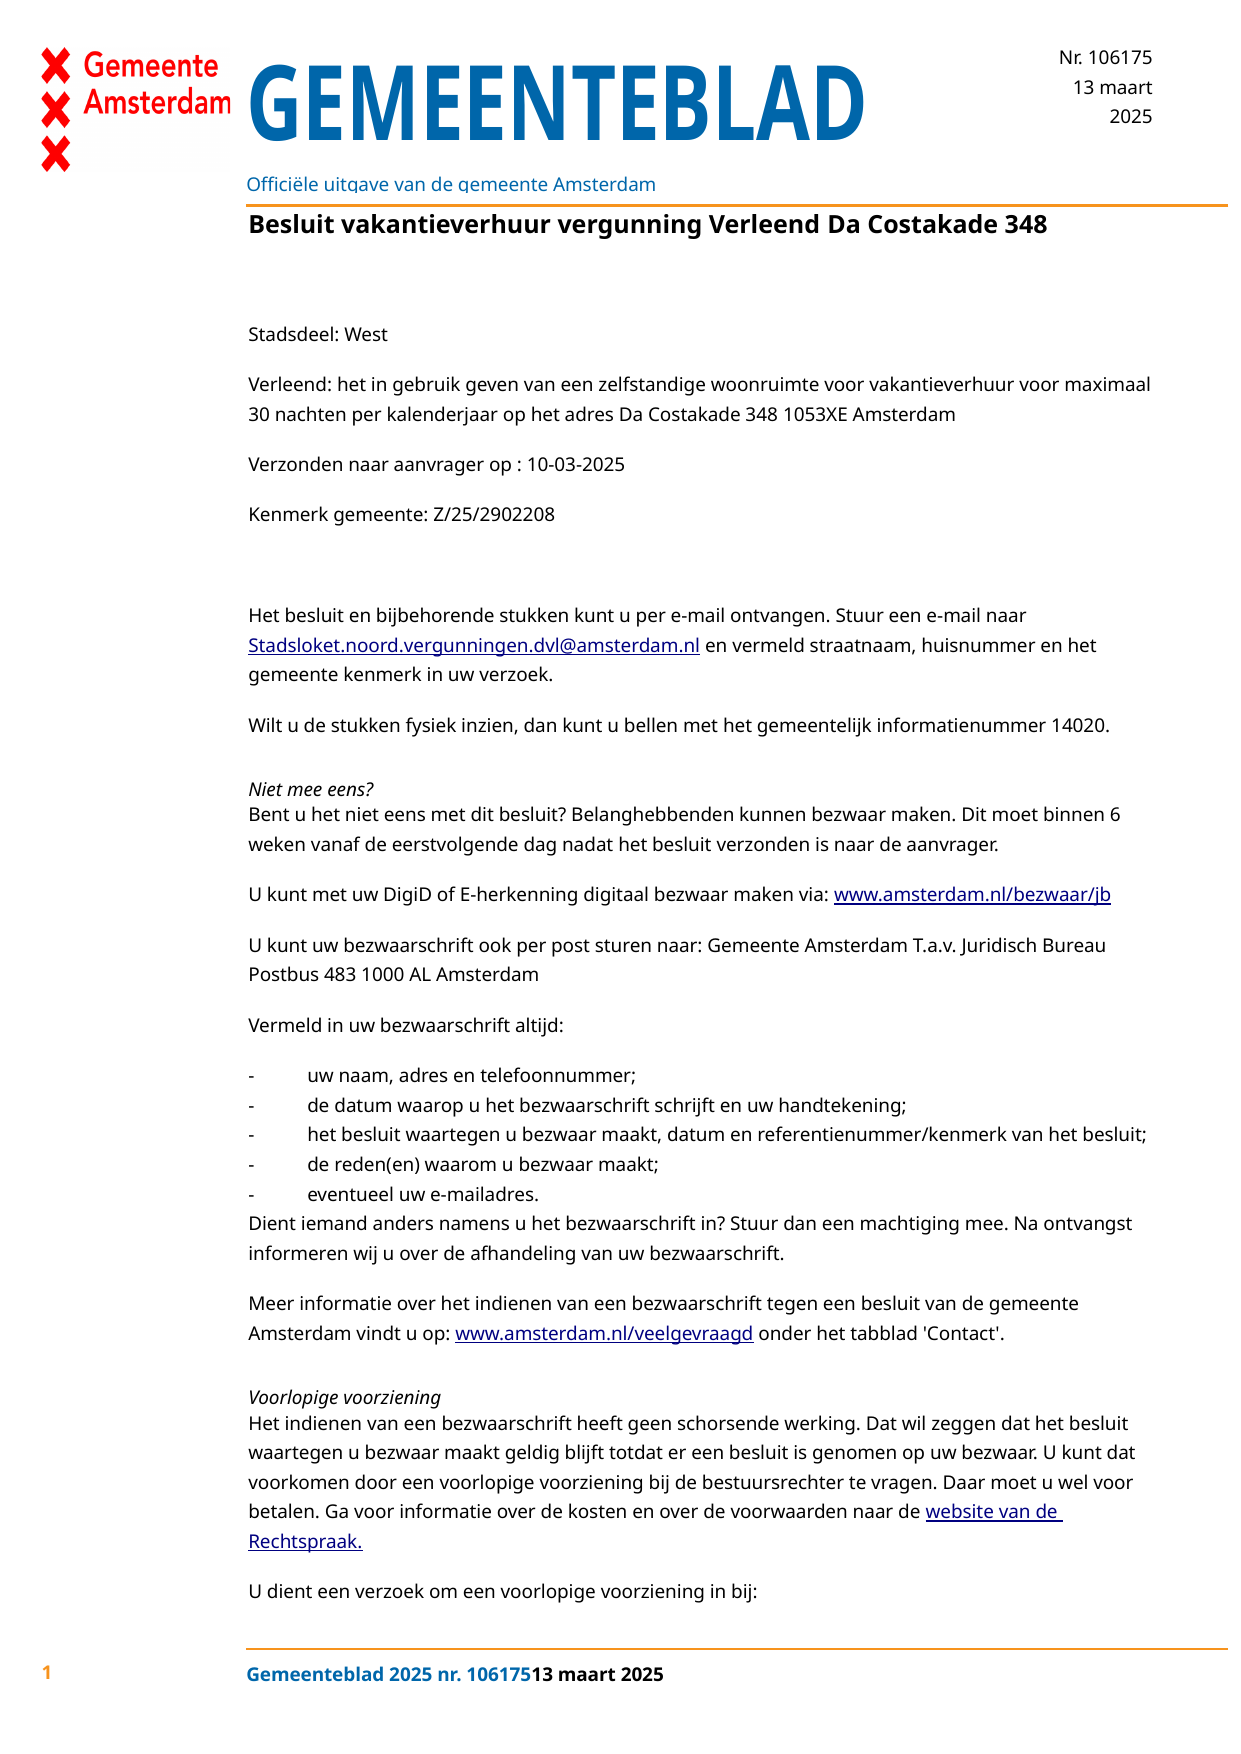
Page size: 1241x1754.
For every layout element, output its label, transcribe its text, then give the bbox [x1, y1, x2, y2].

text Het indienen van een bezwaarschrift heeft geen schorsende werking. Dat wil zeggen dat het besluit waartegen u bezwaar maakt geldig blijft totdat er een besluit is genomen op uw bezwaar. U kunt dat voorkomen door een voorlopige voorziening bij de bestuursrechter te vragen. Daar moet u wel voor betalen. Ga voor informatie over de kosten en over de voorwaarden naar de website van de Rechtspraak. [248, 1410, 1152, 1554]
list de datum waarop u het bezwaarschrift schrijft en uw handtekening; [248, 1092, 1152, 1118]
text Voorlopige voorziening [248, 1384, 1152, 1410]
text U kunt met uw DigiD of E-herkenning digitaal bezwaar maken via: www.amsterdam.nl/bezwaar/jb [248, 882, 1152, 907]
text Kenmerk gemeente: Z/25/2902208 [248, 502, 1152, 527]
list uw naam, adres en telefoonnummer; [248, 1062, 1152, 1088]
text Vermeld in uw bezwaarschrift altijd: [248, 1012, 1152, 1038]
text U kunt uw bezwaarschrift ook per post sturen naar: Gemeente Amsterdam T.a.v. Juridisch Bureau Postbus 483 1000 AL Amsterdam [248, 932, 1152, 987]
list het besluit waartegen u bezwaar maakt, datum en referentienummer/kenmerk van het besluit; [248, 1122, 1152, 1147]
list eventueel uw e-mailadres. [248, 1181, 1152, 1207]
text Het besluit en bijbehorende stukken kunt u per e-mail ontvangen. Stuur een e-mail naar Stadsloket.noord.vergunningen.dvl@amsterdam.nl en vermeld straatnaam, huisnummer en het gemeente kenmerk in uw verzoek. [248, 602, 1152, 687]
text Wilt u de stukken fysiek inzien, dan kunt u bellen met het gemeentelijk informatienummer 14020. [248, 712, 1152, 738]
text Verleend: het in gebruik geven van een zelfstandige woonruimte voor vakantieverhuur voor maximaal 30 nachten per kalenderjaar op het adres Da Costakade 348 1053XE Amsterdam [248, 371, 1152, 426]
text Niet mee eens? [248, 776, 1152, 802]
picture [41, 47, 231, 172]
text Stadsdeel: West [248, 321, 1152, 346]
text Meer informatie over het indienen van een bezwaarschrift tegen een besluit van de gemeente Amsterdam vindt u op: www.amsterdam.nl/veelgevraagd onder het tabblad 'Contact'. [248, 1290, 1152, 1346]
text Besluit vakantieverhuur vergunning Verleend Da Costakade 348 [248, 207, 1152, 241]
text Bent u het niet eens met dit besluit? Belanghebbenden kunnen bezwaar maken. Dit moet binnen 6 weken vanaf de eerstvolgende dag nadat het besluit verzonden is naar de aanvrager. [248, 802, 1152, 857]
list de reden(en) waarom u bezwaar maakt; [248, 1151, 1152, 1177]
text Verzonden naar aanvrager op : 10-03-2025 [248, 451, 1152, 477]
text Dient iemand anders namens u het bezwaarschrift in? Stuur dan een machtiging mee. Na ontvangst informeren wij u over de afhandeling van uw bezwaarschrift. [248, 1210, 1152, 1266]
text U dient een verzoek om een voorlopige voorziening in bij: [248, 1578, 1152, 1604]
